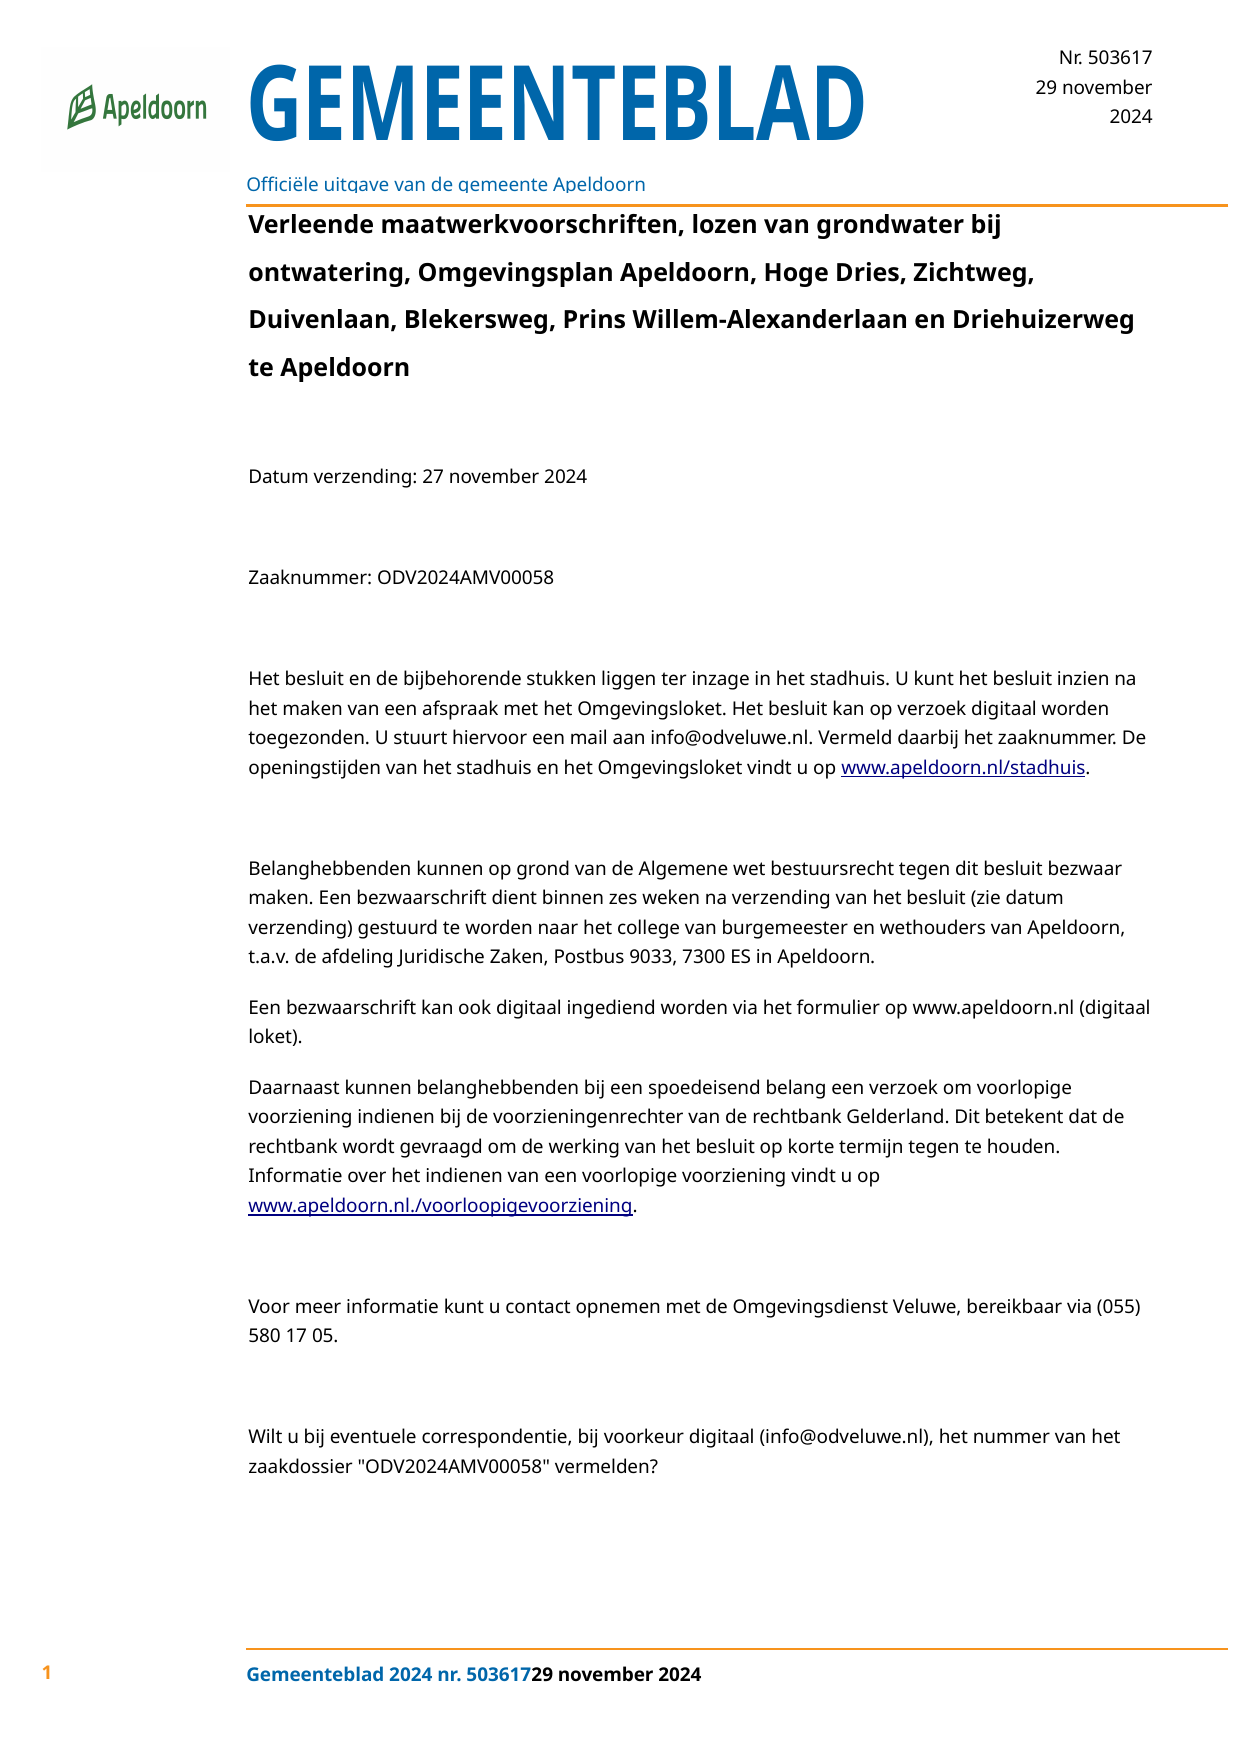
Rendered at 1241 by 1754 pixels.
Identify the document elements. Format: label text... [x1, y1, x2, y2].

text Het besluit en de bijbehorende stukken liggen ter inzage in het stadhuis. U kunt het besluit inzien na het maken van een afspraak met het Omgevingsloket. Het besluit kan op verzoek digitaal worden toegezonden. U stuurt hiervoor een mail aan info@odveluwe.nl. Vermeld daarbij het zaaknummer. De openingstijden van het stadhuis en het Omgevingsloket vindt u op www.apeldoorn.nl/stadhuis. [248, 665, 1152, 780]
text Belanghebbenden kunnen op grond van de Algemene wet bestuursrecht tegen dit besluit bezwaar maken. Een bezwaarschrift dient binnen zes weken na verzending van het besluit (zie datum verzending) gestuurd te worden naar het college van burgemeester en wethouders van Apeldoorn, t.a.v. de afdeling Juridische Zaken, Postbus 9033, 7300 ES in Apeldoorn. [248, 855, 1152, 969]
text Verleende maatwerkvoorschriften, lozen van grondwater bij ontwatering, Omgevingsplan Apeldoorn, Hoge Dries, Zichtweg, Duivenlaan, Blekersweg, Prins Willem-Alexanderlaan en Driehuizerweg te Apeldoorn [248, 207, 1152, 384]
text Datum verzending: 27 november 2024 [248, 463, 1152, 489]
text Wilt u bij eventuele correspondentie, bij voorkeur digitaal (info@odveluwe.nl), het nummer van het zaakdossier "ODV2024AMV00058" vermelden? [248, 1423, 1152, 1479]
text Daarnaast kunnen belanghebbenden bij een spoedeisend belang een verzoek om voorlopige voorziening indienen bij de voorzieningenrechter van de rechtbank Gelderland. Dit betekent dat de rechtbank wordt gevraagd om de werking van het besluit op korte termijn tegen te houden. Informatie over het indienen van een voorlopige voorziening vindt u op www.apeldoorn.nl./voorloopigevoorziening. [248, 1074, 1152, 1218]
picture [41, 47, 231, 172]
text Een bezwaarschrift kan ook digitaal ingediend worden via het formulier op www.apeldoorn.nl (digitaal loket). [248, 994, 1152, 1049]
text Zaaknummer: ODV2024AMV00058 [248, 564, 1152, 590]
text Voor meer informatie kunt u contact opnemen met de Omgevingsdienst Veluwe, bereikbaar via (055) 580 17 05. [248, 1293, 1152, 1348]
